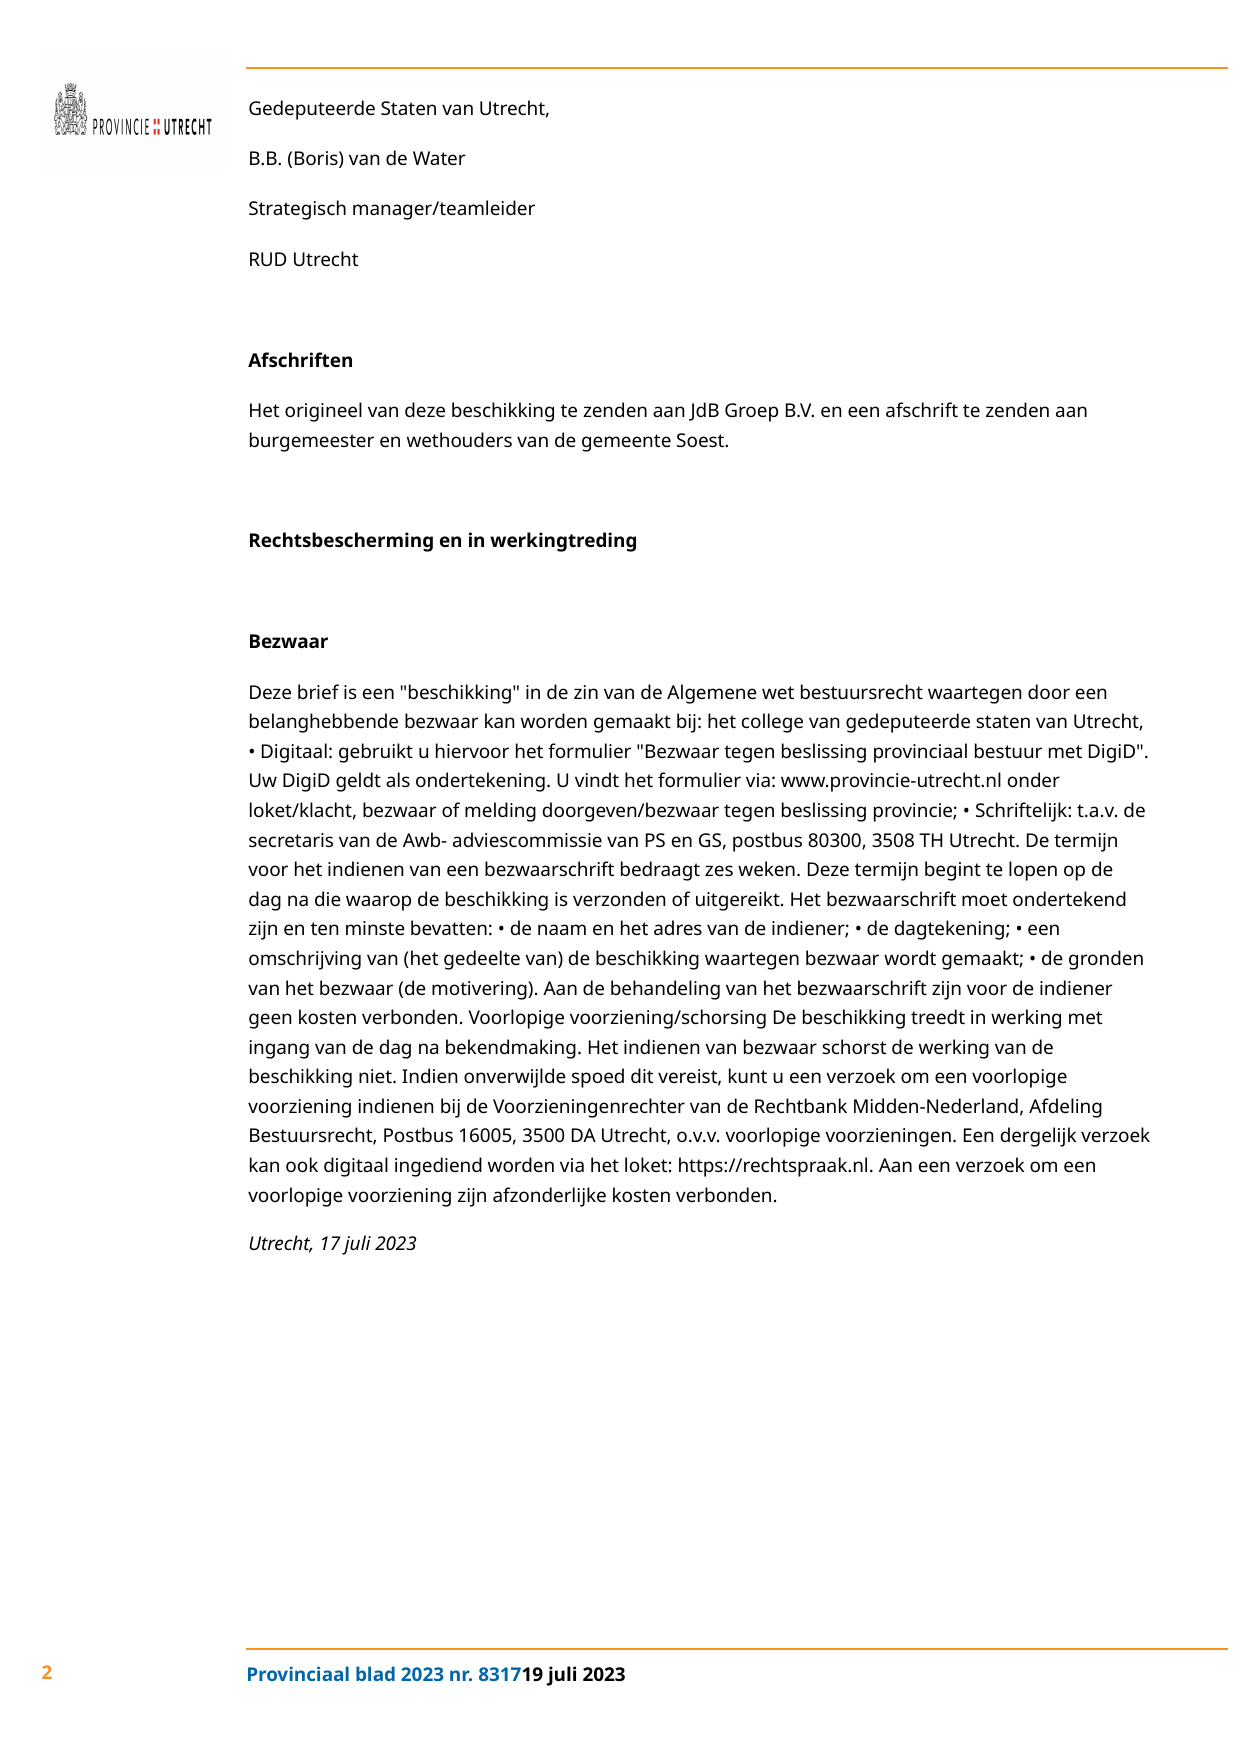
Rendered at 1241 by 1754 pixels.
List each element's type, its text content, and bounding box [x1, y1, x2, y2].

text RUD Utrecht [248, 246, 1152, 272]
text Het origineel van deze beschikking te zenden aan JdB Groep B.V. en een afschrift te zenden aan burgemeester en wethouders van de gemeente Soest. [248, 397, 1152, 453]
text B.B. (Boris) van de Water [248, 145, 1152, 171]
text Rechtsbescherming en in werkingtreding [248, 528, 1152, 553]
text Deze brief is een "beschikking" in de zin van de Algemene wet bestuursrecht waartegen door een belanghebbende bezwaar kan worden gemaakt bij: het college van gedeputeerde staten van Utrecht, • Digitaal: gebruikt u hiervoor het formulier "Bezwaar tegen beslissing provinciaal bestuur met DigiD". Uw DigiD geldt als ondertekening. U vindt het formulier via: www.provincie-utrecht.nl onder loket/klacht, bezwaar of melding doorgeven/bezwaar tegen beslissing provincie; • Schriftelijk: t.a.v. de secretaris van de Awb- adviescommissie van PS en GS, postbus 80300, 3508 TH Utrecht. De termijn voor het indienen van een bezwaarschrift bedraagt zes weken. Deze termijn begint te lopen op de dag na die waarop de beschikking is verzonden of uitgereikt. Het bezwaarschrift moet ondertekend zijn en ten minste bevatten: • de naam en het adres van de indiener; • de dagtekening; • een omschrijving van (het gedeelte van) de beschikking waartegen bezwaar wordt gemaakt; • de gronden van het bezwaar (de motivering). Aan de behandeling van het bezwaarschrift zijn voor de indiener geen kosten verbonden. Voorlopige voorziening/schorsing De beschikking treedt in werking met ingang van de dag na bekendmaking. Het indienen van bezwaar schorst de werking van de beschikking niet. Indien onverwijlde spoed dit vereist, kunt u een verzoek om een voorlopige voorziening indienen bij de Voorzieningenrechter van de Rechtbank Midden-Nederland, Afdeling Bestuursrecht, Postbus 16005, 3500 DA Utrecht, o.v.v. voorlopige voorzieningen. Een dergelijk verzoek kan ook digitaal ingediend worden via het loket: https://rechtspraak.nl. Aan een verzoek om een voorlopige voorziening zijn afzonderlijke kosten verbonden. [248, 679, 1152, 1208]
text Bezwaar [248, 628, 1152, 654]
text Strategisch manager/teamleider [248, 196, 1152, 221]
text Utrecht, 17 juli 2023 [248, 1230, 1152, 1255]
text Gedeputeerde Staten van Utrecht, [248, 95, 1152, 121]
text Afschriften [248, 347, 1152, 373]
picture [41, 47, 231, 172]
